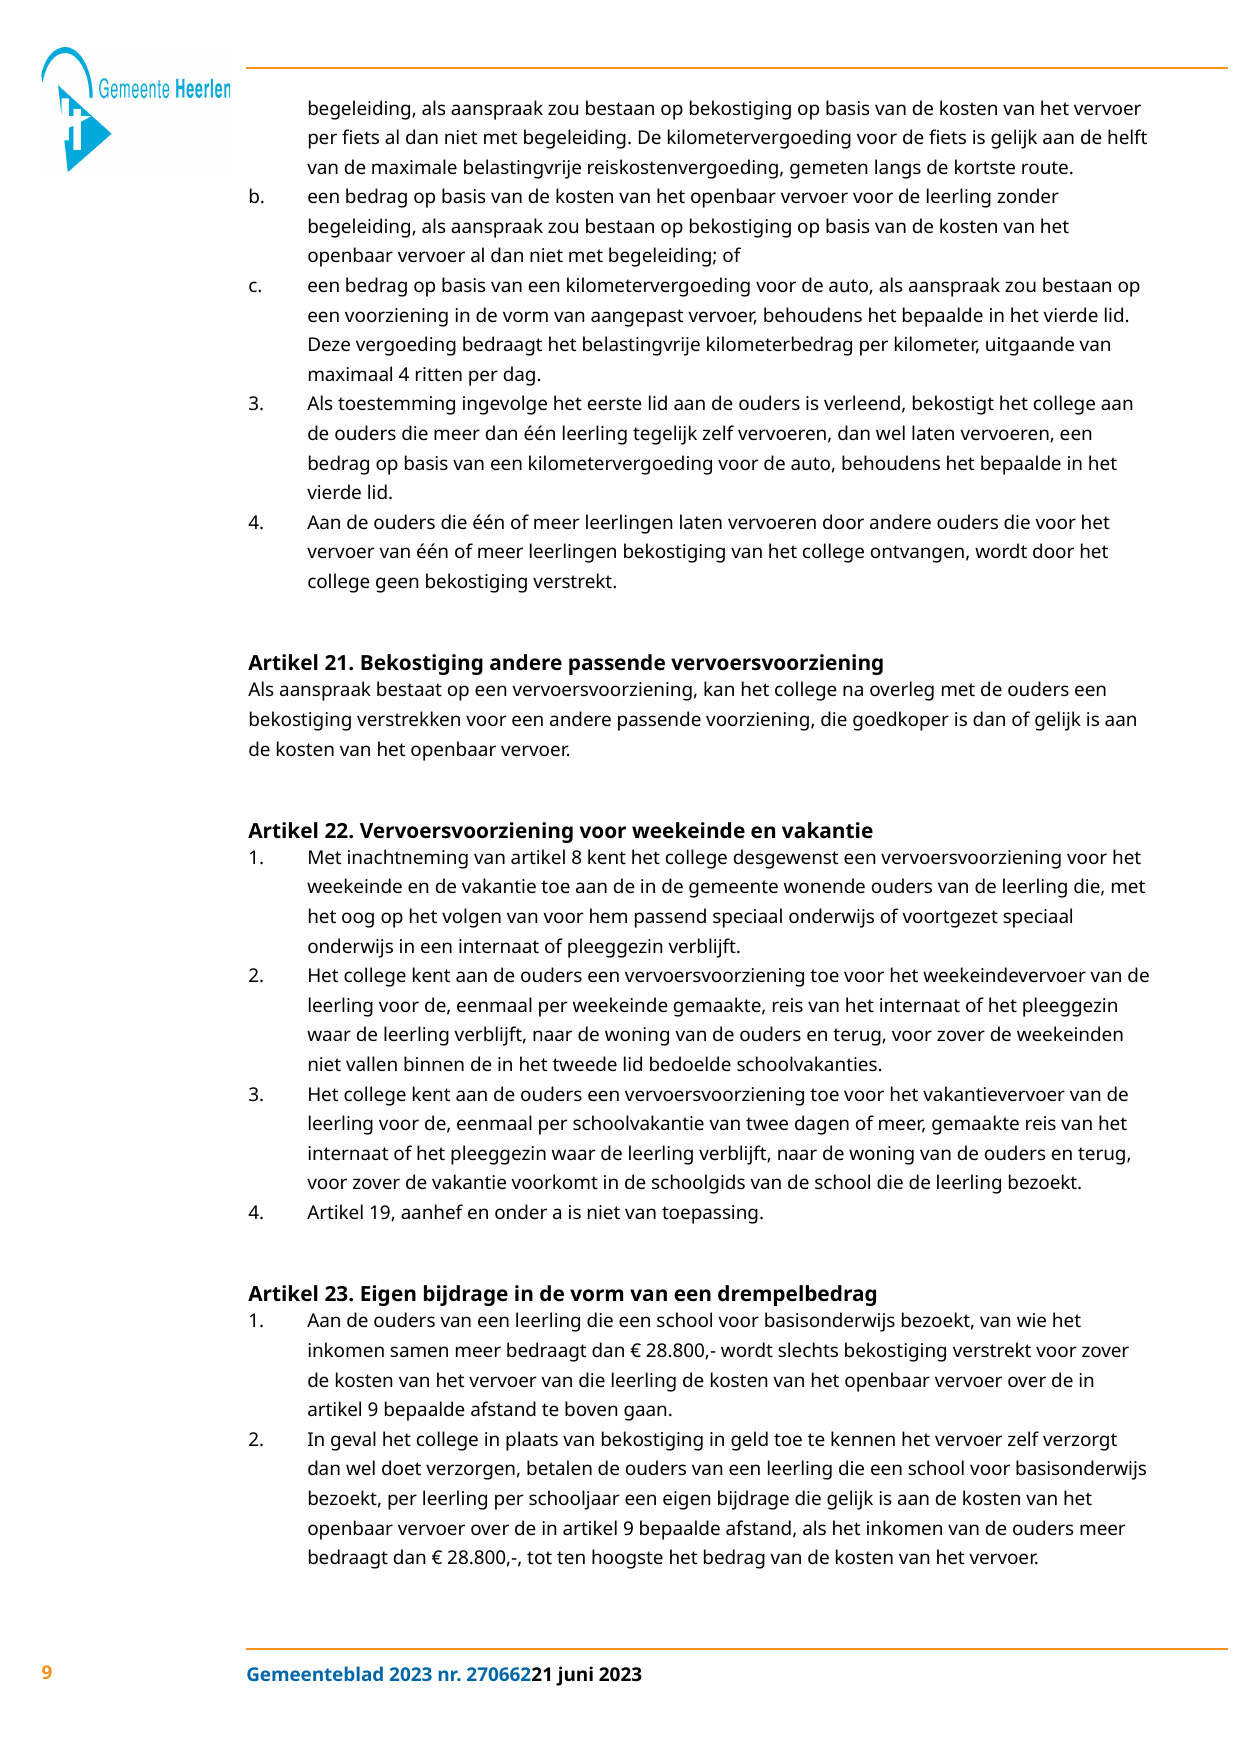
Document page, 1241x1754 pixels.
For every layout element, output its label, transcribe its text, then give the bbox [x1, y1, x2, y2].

list Aan de ouders van een leerling die een school voor basisonderwijs bezoekt, van wie het inkomen samen meer bedraagt dan € 28.800,- wordt slechts bekostiging verstrekt voor zover de kosten van het vervoer van die leerling de kosten van het openbaar vervoer over de in artikel 9 bepaalde afstand te boven gaan. [248, 1308, 1152, 1422]
list Het college kent aan de ouders een vervoersvoorziening toe voor het weekeindevervoer van de leerling voor de, eenmaal per weekeinde gemaakte, reis van het internaat of het pleeggezin waar de leerling verblijft, naar de woning van de ouders en terug, voor zover de weekeinden niet vallen binnen de in het tweede lid bedoelde schoolvakanties. [248, 962, 1152, 1077]
text Artikel 23. Eigen bijdrage in de vorm van een drempelbedrag [248, 1279, 1152, 1308]
picture [41, 47, 231, 172]
list In geval het college in plaats van bekostiging in geld toe te kennen het vervoer zelf verzorgt dan wel doet verzorgen, betalen de ouders van een leerling die een school voor basisonderwijs bezoekt, per leerling per schooljaar een eigen bijdrage die gelijk is aan de kosten van het openbaar vervoer over de in artikel 9 bepaalde afstand, als het inkomen van de ouders meer bedraagt dan € 28.800,-, tot ten hoogste het bedrag van de kosten van het vervoer. [248, 1426, 1152, 1570]
list Als toestemming ingevolge het eerste lid aan de ouders is verleend, bekostigt het college aan de ouders die meer dan één leerling tegelijk zelf vervoeren, dan wel laten vervoeren, een bedrag op basis van een kilometervergoeding voor de auto, behoudens het bepaalde in het vierde lid. [248, 391, 1152, 505]
list Artikel 19, aanhef en onder a is niet van toepassing. [248, 1199, 1152, 1225]
picture [41, 47, 59, 70]
text Als aanspraak bestaat op een vervoersvoorziening, kan het college na overleg met de ouders een bekostiging verstrekken voor een andere passende voorziening, die goedkoper is dan of gelijk is aan de kosten van het openbaar vervoer. [248, 677, 1152, 761]
list Met inachtneming van artikel 8 kent het college desgewenst een vervoersvoorziening voor het weekeinde en de vakantie toe aan de in de gemeente wonende ouders van de leerling die, met het oog op het volgen van voor hem passend speciaal onderwijs of voortgezet speciaal onderwijs in een internaat of pleeggezin verblijft. [248, 844, 1152, 959]
list een bedrag op basis van de kosten van het openbaar vervoer voor de leerling zonder begeleiding, als aanspraak zou bestaan op bekostiging op basis van de kosten van het openbaar vervoer al dan niet met begeleiding; of [248, 183, 1152, 268]
text Artikel 22. Vervoersvoorziening voor weekeinde en vakantie [248, 816, 1152, 844]
text Artikel 21. Bekostiging andere passende vervoersvoorziening [248, 648, 1152, 677]
list een bedrag op basis van een kilometervergoeding voor de auto, als aanspraak zou bestaan op een voorziening in de vorm van aangepast vervoer, behoudens het bepaalde in het vierde lid. Deze vergoeding bedraagt het belastingvrije kilometerbedrag per kilometer, uitgaande van maximaal 4 ritten per dag. [248, 272, 1152, 387]
list begeleiding, als aanspraak zou bestaan op bekostiging op basis van de kosten van het vervoer per fiets al dan niet met begeleiding. De kilometervergoeding voor de fiets is gelijk aan de helft van de maximale belastingvrije reiskostenvergoeding, gemeten langs de kortste route. [248, 95, 1152, 180]
list Aan de ouders die één of meer leerlingen laten vervoeren door andere ouders die voor het vervoer van één of meer leerlingen bekostiging van het college ontvangen, wordt door het college geen bekostiging verstrekt. [248, 509, 1152, 594]
list Het college kent aan de ouders een vervoersvoorziening toe voor het vakantievervoer van de leerling voor de, eenmaal per schoolvakantie van twee dagen of meer, gemaakte reis van het internaat of het pleeggezin waar de leerling verblijft, naar de woning van de ouders en terug, voor zover de vakantie voorkomt in de schoolgids van de school die de leerling bezoekt. [248, 1081, 1152, 1195]
